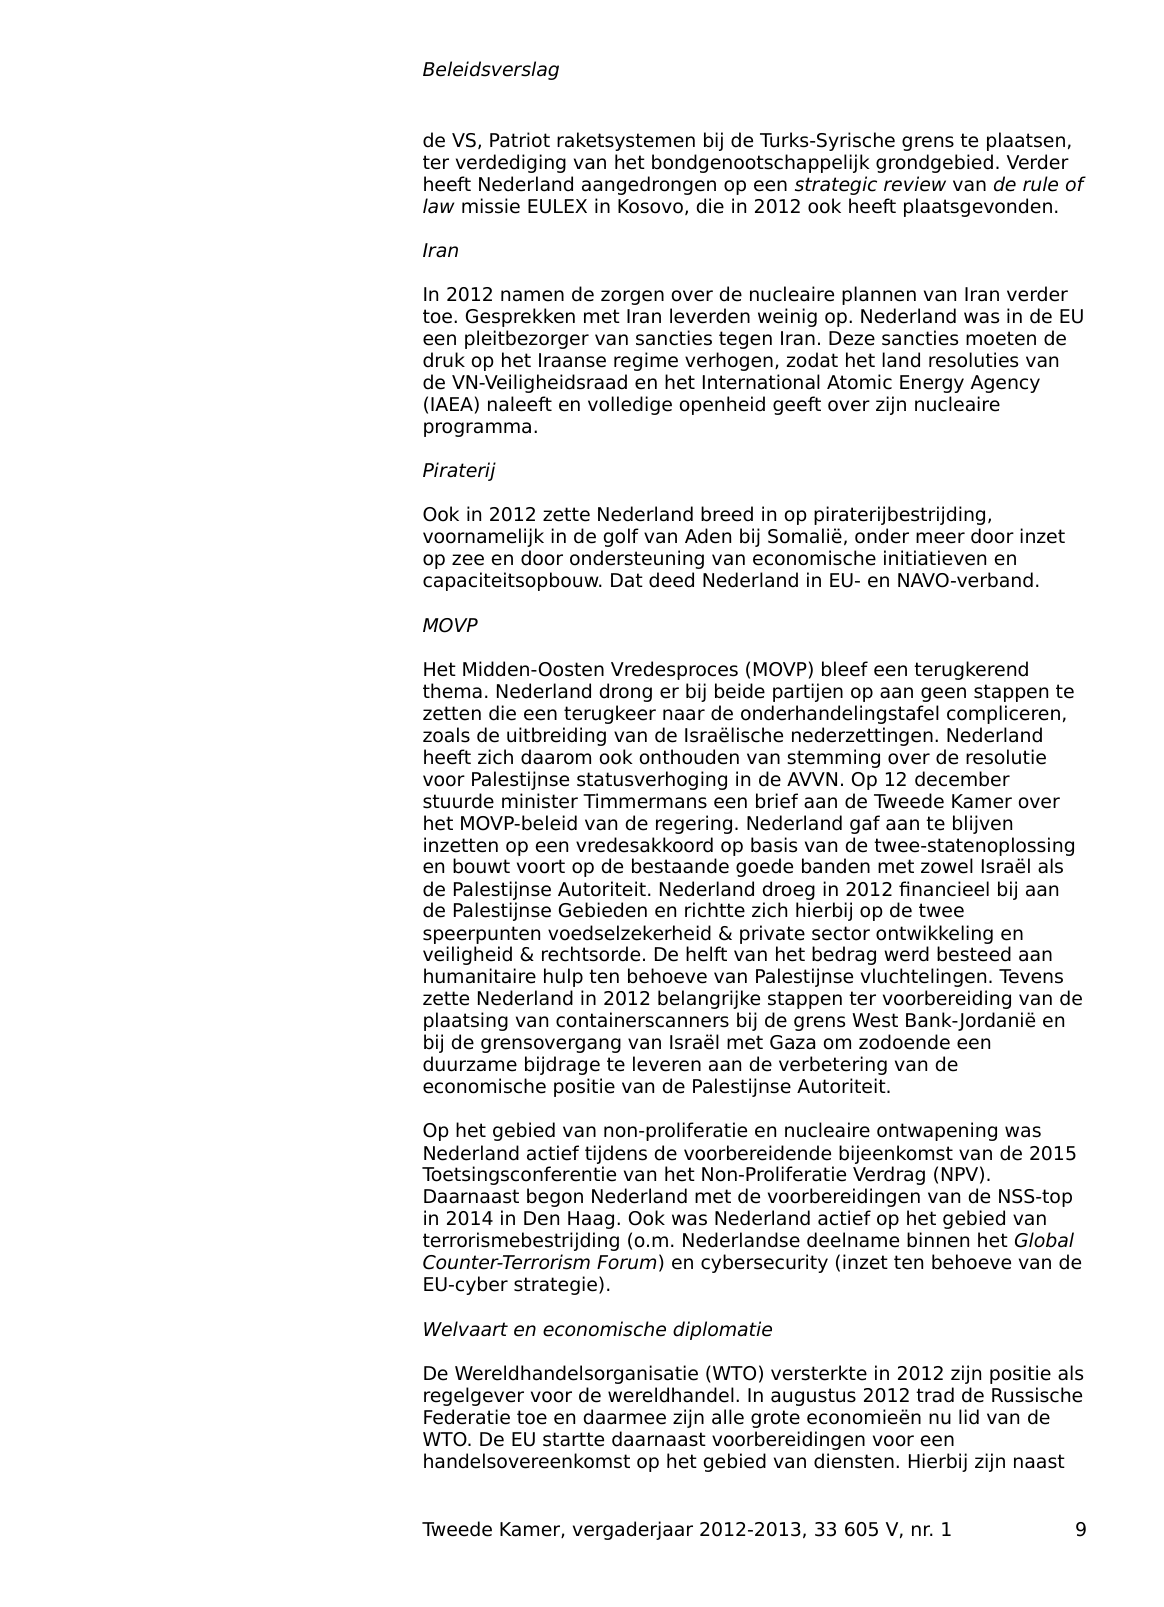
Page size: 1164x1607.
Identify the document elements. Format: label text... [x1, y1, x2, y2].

text Het Midden-Oosten Vredesproces (MOVP) bleef een terugkerend thema. Nederland drong er bij beide partijen op aan geen stappen te zetten die een terugkeer naar de onderhandelingstafel compliceren, zoals de uitbreiding van de Israëlische nederzettingen. Nederland heeft zich daarom ook onthouden van stemming over de resolutie voor Palestijnse statusverhoging in de AVVN. Op 12 december stuurde minister Timmermans een brief aan de Tweede Kamer over het MOVP-beleid van de regering. Nederland gaf aan te blijven inzetten op een vredesakkoord op basis van de twee-statenoplossing en bouwt voort op de bestaande goede banden met zowel Israël als de Palestijnse Autoriteit. Nederland droeg in 2012 financieel bij aan de Palestijnse Gebieden en richtte zich hierbij op de twee speerpunten voedselzekerheid & private sector ontwikkeling en veiligheid & rechtsorde. De helft van het bedrag werd besteed aan humanitaire hulp ten behoeve van Palestijnse vluchtelingen. Tevens zette Nederland in 2012 belangrijke stappen ter voorbereiding van de plaatsing van containerscanners bij de grens West Bank-Jordanië en bij de grensovergang van Israël met Gaza om zodoende een duurzame bijdrage te leveren aan de verbetering van de economische positie van de Palestijnse Autoriteit. [422, 659, 1087, 1098]
text De Wereldhandelsorganisatie (WTO) versterkte in 2012 zijn positie als regelgever voor de wereldhandel. In augustus 2012 trad de Russische Federatie toe en daarmee zijn alle grote economieën nu lid van de WTO. De EU startte daarnaast voorbereidingen voor een handelsovereenkomst op het gebied van diensten. Hierbij zijn naast [422, 1363, 1087, 1472]
text Ook in 2012 zette Nederland breed in op piraterijbestrijding, voornamelijk in de golf van Aden bij Somalië, onder meer door inzet op zee en door ondersteuning van economische initiatieven en capaciteitsopbouw. Dat deed Nederland in EU- en NAVO-verband. [422, 504, 1087, 592]
text In 2012 namen de zorgen over de nucleaire plannen van Iran verder toe. Gesprekken met Iran leverden weinig op. Nederland was in de EU een pleitbezorger van sancties tegen Iran. Deze sancties moeten de druk op het Iraanse regime verhogen, zodat het land resoluties van de VN-Veiligheidsraad en het International Atomic Energy Agency (IAEA) naleeft en volledige openheid geeft over zijn nucleaire programma. [422, 284, 1087, 438]
subtitle Piraterij [422, 460, 1087, 482]
subtitle Iran [422, 240, 1087, 262]
subtitle Welvaart en economische diplomatie [422, 1318, 1087, 1340]
text Op het gebied van non-proliferatie en nucleaire ontwapening was Nederland actief tijdens de voorbereidende bijeenkomst van de 2015 Toetsingsconferentie van het Non-Proliferatie Verdrag (NPV). Daarnaast begon Nederland met de voorbereidingen van de NSS-top in 2014 in Den Haag. Ook was Nederland actief op het gebied van terrorismebestrijding (o.m. Nederlandse deelname binnen het Global Counter-Terrorism Forum) en cybersecurity (inzet ten behoeve van de EU-cyber strategie). [422, 1120, 1087, 1296]
subtitle MOVP [422, 614, 1087, 636]
text de VS, Patriot raketsystemen bij de Turks-Syrische grens te plaatsen, ter verdediging van het bondgenootschappelijk grondgebied. Verder heeft Nederland aangedrongen op een strategic review van de rule of law missie EULEX in Kosovo, die in 2012 ook heeft plaatsgevonden. [422, 130, 1087, 218]
